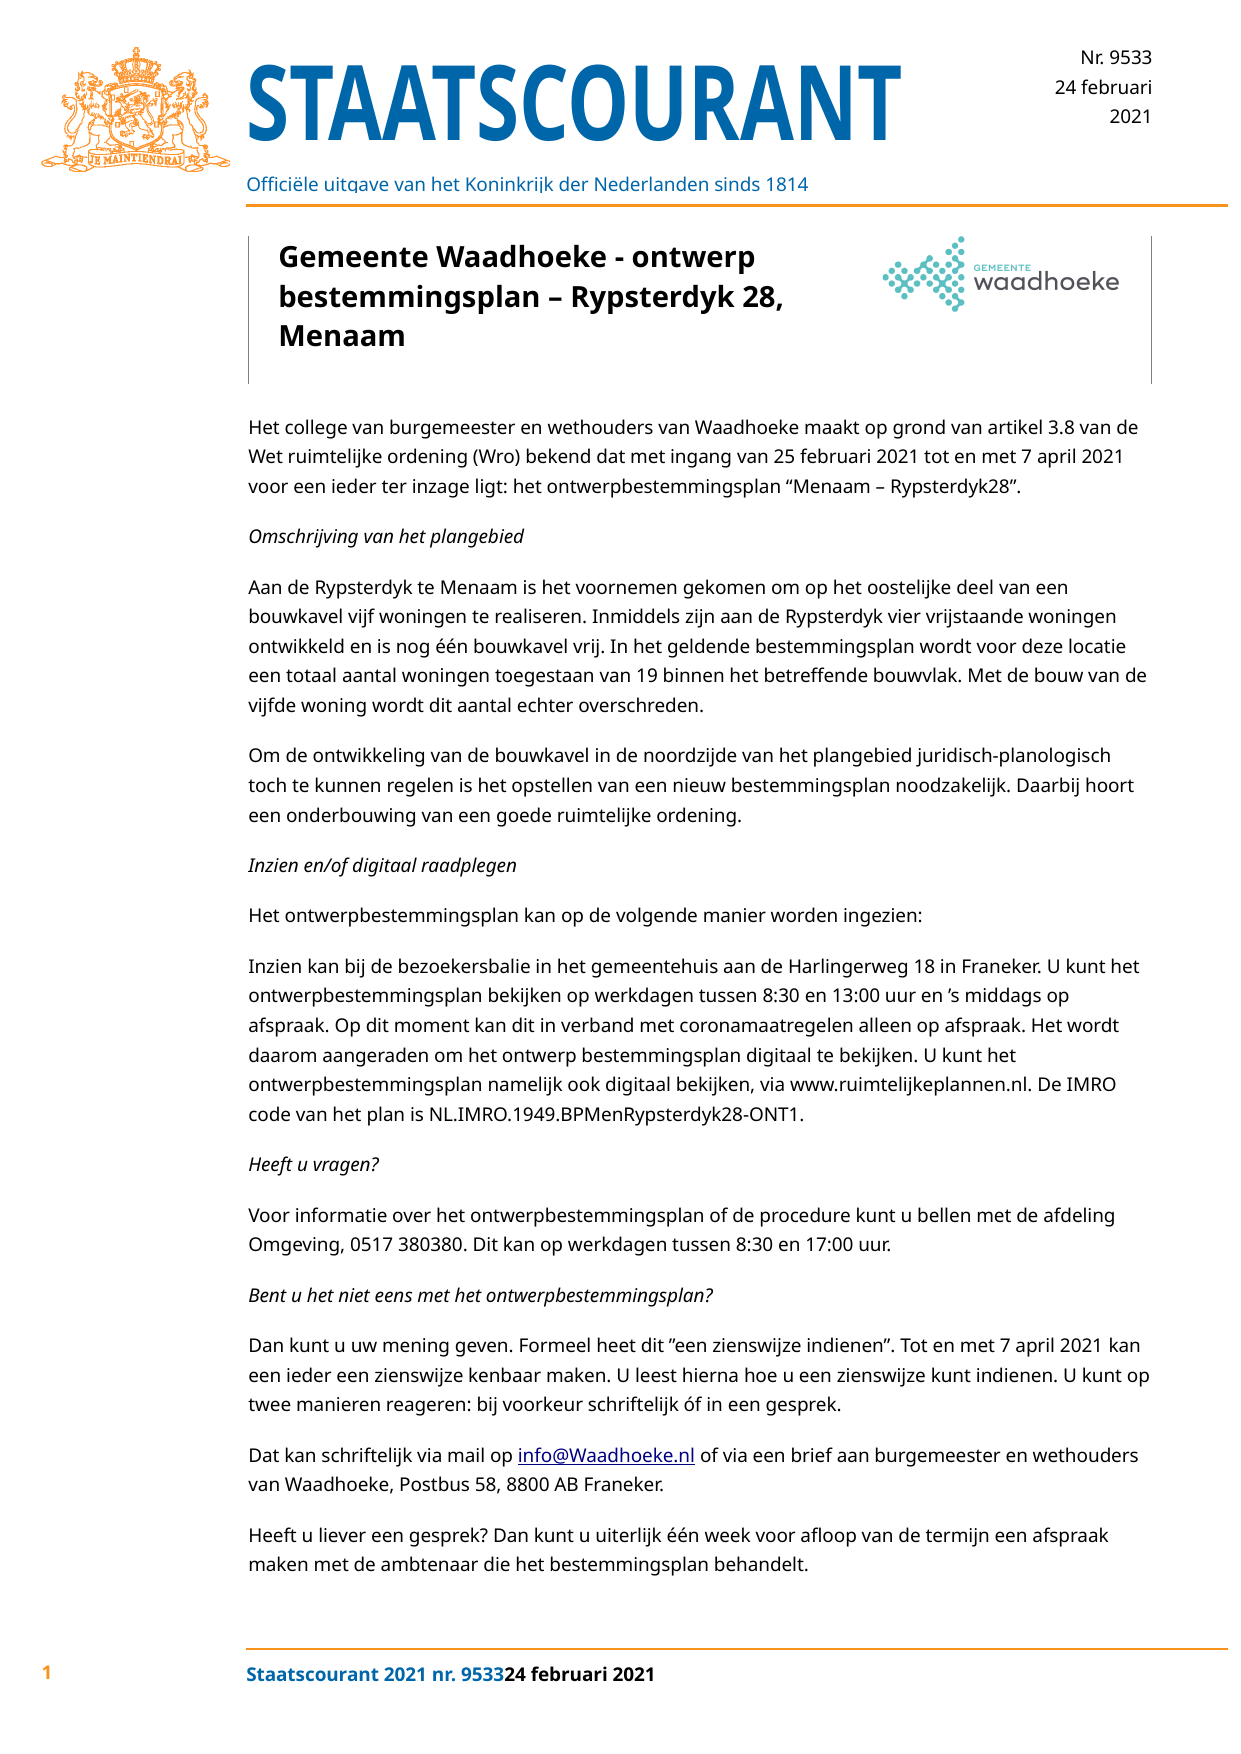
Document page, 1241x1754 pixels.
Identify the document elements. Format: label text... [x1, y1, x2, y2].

text Dat kan schriftelijk via mail op info@Waadhoeke.nl of via een brief aan burgemeester en wethouders van Waadhoeke, Postbus 58, 8800 AB Franeker. [248, 1442, 1152, 1497]
table_header Gemeente Waadhoeke - ontwerp bestemmingsplan – Rypsterdyk 28, Menaam [249, 236, 850, 384]
text Inzien kan bij de bezoekersbalie in het gemeentehuis aan de Harlingerweg 18 in Franeker. U kunt het ontwerpbestemmingsplan bekijken op werkdagen tussen 8:30 en 13:00 uur en ’s middags op afspraak. Op dit moment kan dit in verband met coronamaatregelen alleen op afspraak. Het wordt daarom aangeraden om het ontwerp bestemmingsplan digitaal te bekijken. U kunt het ontwerpbestemmingsplan namelijk ook digitaal bekijken, via www.ruimtelijkeplannen.nl. De IMRO code van het plan is NL.IMRO.1949.BPMenRypsterdyk28-ONT1. [248, 953, 1152, 1127]
picture [882, 236, 1119, 312]
text Voor informatie over het ontwerpbestemmingsplan of de procedure kunt u bellen met de afdeling Omgeving, 0517 380380. Dit kan op werkdagen tussen 8:30 en 17:00 uur. [248, 1202, 1152, 1257]
text Aan de Rypsterdyk te Menaam is het voornemen gekomen om op het oostelijke deel van een bouwkavel vijf woningen te realiseren. Inmiddels zijn aan de Rypsterdyk vier vrijstaande woningen ontwikkeld en is nog één bouwkavel vrij. In het geldende bestemmingsplan wordt voor deze locatie een totaal aantal woningen toegestaan van 19 binnen het betreffende bouwvlak. Met de bouw van de vijfde woning wordt dit aantal echter overschreden. [248, 574, 1152, 718]
text Inzien en/of digitaal raadplegen [248, 852, 1152, 878]
text Dan kunt u uw mening geven. Formeel heet dit ”een zienswijze indienen”. Tot en met 7 april 2021 kan een ieder een zienswijze kenbaar maken. U leest hierna hoe u een zienswijze kunt indienen. U kunt op twee manieren reageren: bij voorkeur schriftelijk óf in een gesprek. [248, 1332, 1152, 1417]
text Heeft u vragen? [248, 1151, 1152, 1177]
text Om de ontwikkeling van de bouwkavel in de noordzijde van het plangebied juridisch-planologisch toch te kunnen regelen is het opstellen van een nieuw bestemmingsplan noodzakelijk. Daarbij hoort een onderbouwing van een goede ruimtelijke ordening. [248, 743, 1152, 828]
text Heeft u liever een gesprek? Dan kunt u uiterlijk één week voor afloop van de termijn een afspraak maken met de ambtenaar die het bestemmingsplan behandelt. [248, 1522, 1152, 1577]
text Bent u het niet eens met het ontwerpbestemmingsplan? [248, 1282, 1152, 1308]
text Het ontwerpbestemmingsplan kan op de volgende manier worden ingezien: [248, 903, 1152, 928]
text Het college van burgemeester en wethouders van Waadhoeke maakt op grond van artikel 3.8 van de Wet ruimtelijke ordening (Wro) bekend dat met ingang van 25 februari 2021 tot en met 7 april 2021 voor een ieder ter inzage ligt: het ontwerpbestemmingsplan “Menaam – Rypsterdyk28”. [248, 414, 1152, 499]
table_header [850, 236, 1151, 384]
text Omschrijving van het plangebied [248, 523, 1152, 549]
picture [41, 47, 231, 172]
